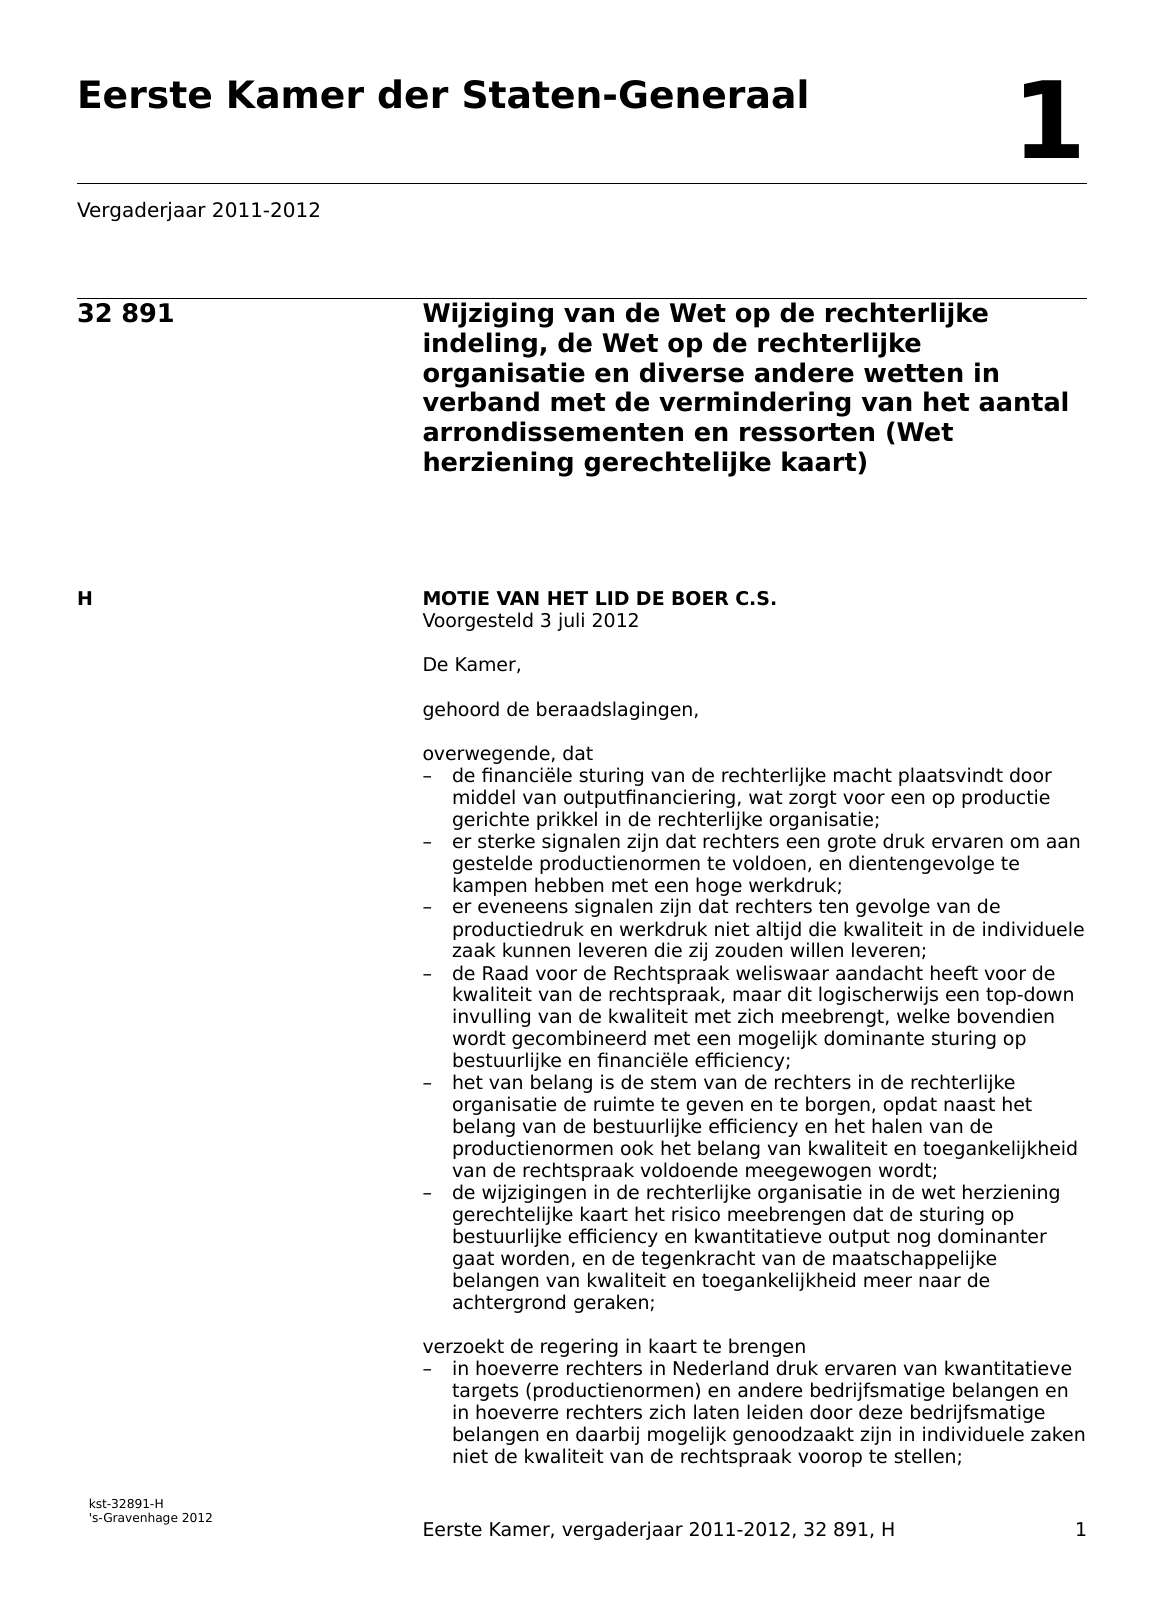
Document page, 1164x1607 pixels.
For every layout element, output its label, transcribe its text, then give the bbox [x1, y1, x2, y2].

text Voorgesteld 3 juli 2012 [422, 610, 1087, 632]
text – er eveneens signalen zijn dat rechters ten gevolge van de productiedruk en werkdruk niet altijd die kwaliteit in de individuele zaak kunnen leveren die zij zouden willen leveren; [422, 896, 1087, 962]
subtitle H MOTIE VAN HET LID DE BOER C.S. [77, 588, 1087, 610]
text – het van belang is de stem van de rechters in de rechterlijke organisatie de ruimte te geven en te borgen, opdat naast het belang van de bestuurlijke efficiency en het halen van de productienormen ook het belang van kwaliteit en toegankelijkheid van de rechtspraak voldoende meegewogen wordt; [422, 1072, 1087, 1182]
table_header Eerste Kamer der Staten-Generaal [77, 59, 886, 183]
table_header 1 [886, 59, 1087, 183]
text overwegende, dat [422, 743, 1087, 764]
table_cell Vergaderjaar 2011-2012 [77, 184, 1087, 298]
text – in hoeverre rechters in Nederland druk ervaren van kwantitatieve targets (productienormen) en andere bedrijfsmatige belangen en in hoeverre rechters zich laten leiden door deze bedrijfsmatige belangen en daarbij mogelijk genoodzaakt zijn in individuele zaken niet de kwaliteit van de rechtspraak voorop te stellen; [422, 1358, 1087, 1468]
text – de Raad voor de Rechtspraak weliswaar aandacht heeft voor de kwaliteit van de rechtspraak, maar dit logischerwijs een top-down invulling van de kwaliteit met zich meebrengt, welke bovendien wordt gecombineerd met een mogelijk dominante sturing op bestuurlijke en financiële efficiency; [422, 962, 1087, 1072]
text De Kamer, [422, 654, 1087, 676]
text – de financiële sturing van de rechterlijke macht plaatsvindt door middel van outputfinanciering, wat zorgt voor een op productie gerichte prikkel in de rechterlijke organisatie; [422, 764, 1087, 831]
text kst-32891-H [88, 1497, 323, 1511]
text 's-Gravenhage 2012 [88, 1511, 323, 1525]
text verzoekt de regering in kaart te brengen [422, 1336, 1087, 1358]
text – de wijzigingen in de rechterlijke organisatie in de wet herziening gerechtelijke kaart het risico meebrengen dat de sturing op bestuurlijke efficiency en kwantitatieve output nog dominanter gaat worden, en de tegenkracht van de maatschappelijke belangen van kwaliteit en toegankelijkheid meer naar de achtergrond geraken; [422, 1182, 1087, 1314]
subtitle 32 891 Wijziging van de Wet op de rechterlijke indeling, de Wet op de rechterlijke organisatie en diverse andere wetten in verband met de vermindering van het aantal arrondissementen en ressorten (Wet herziening gerechtelijke kaart) [77, 299, 1087, 477]
text gehoord de beraadslagingen, [422, 698, 1087, 720]
text – er sterke signalen zijn dat rechters een grote druk ervaren om aan gestelde productienormen te voldoen, en dientengevolge te kampen hebben met een hoge werkdruk; [422, 831, 1087, 896]
